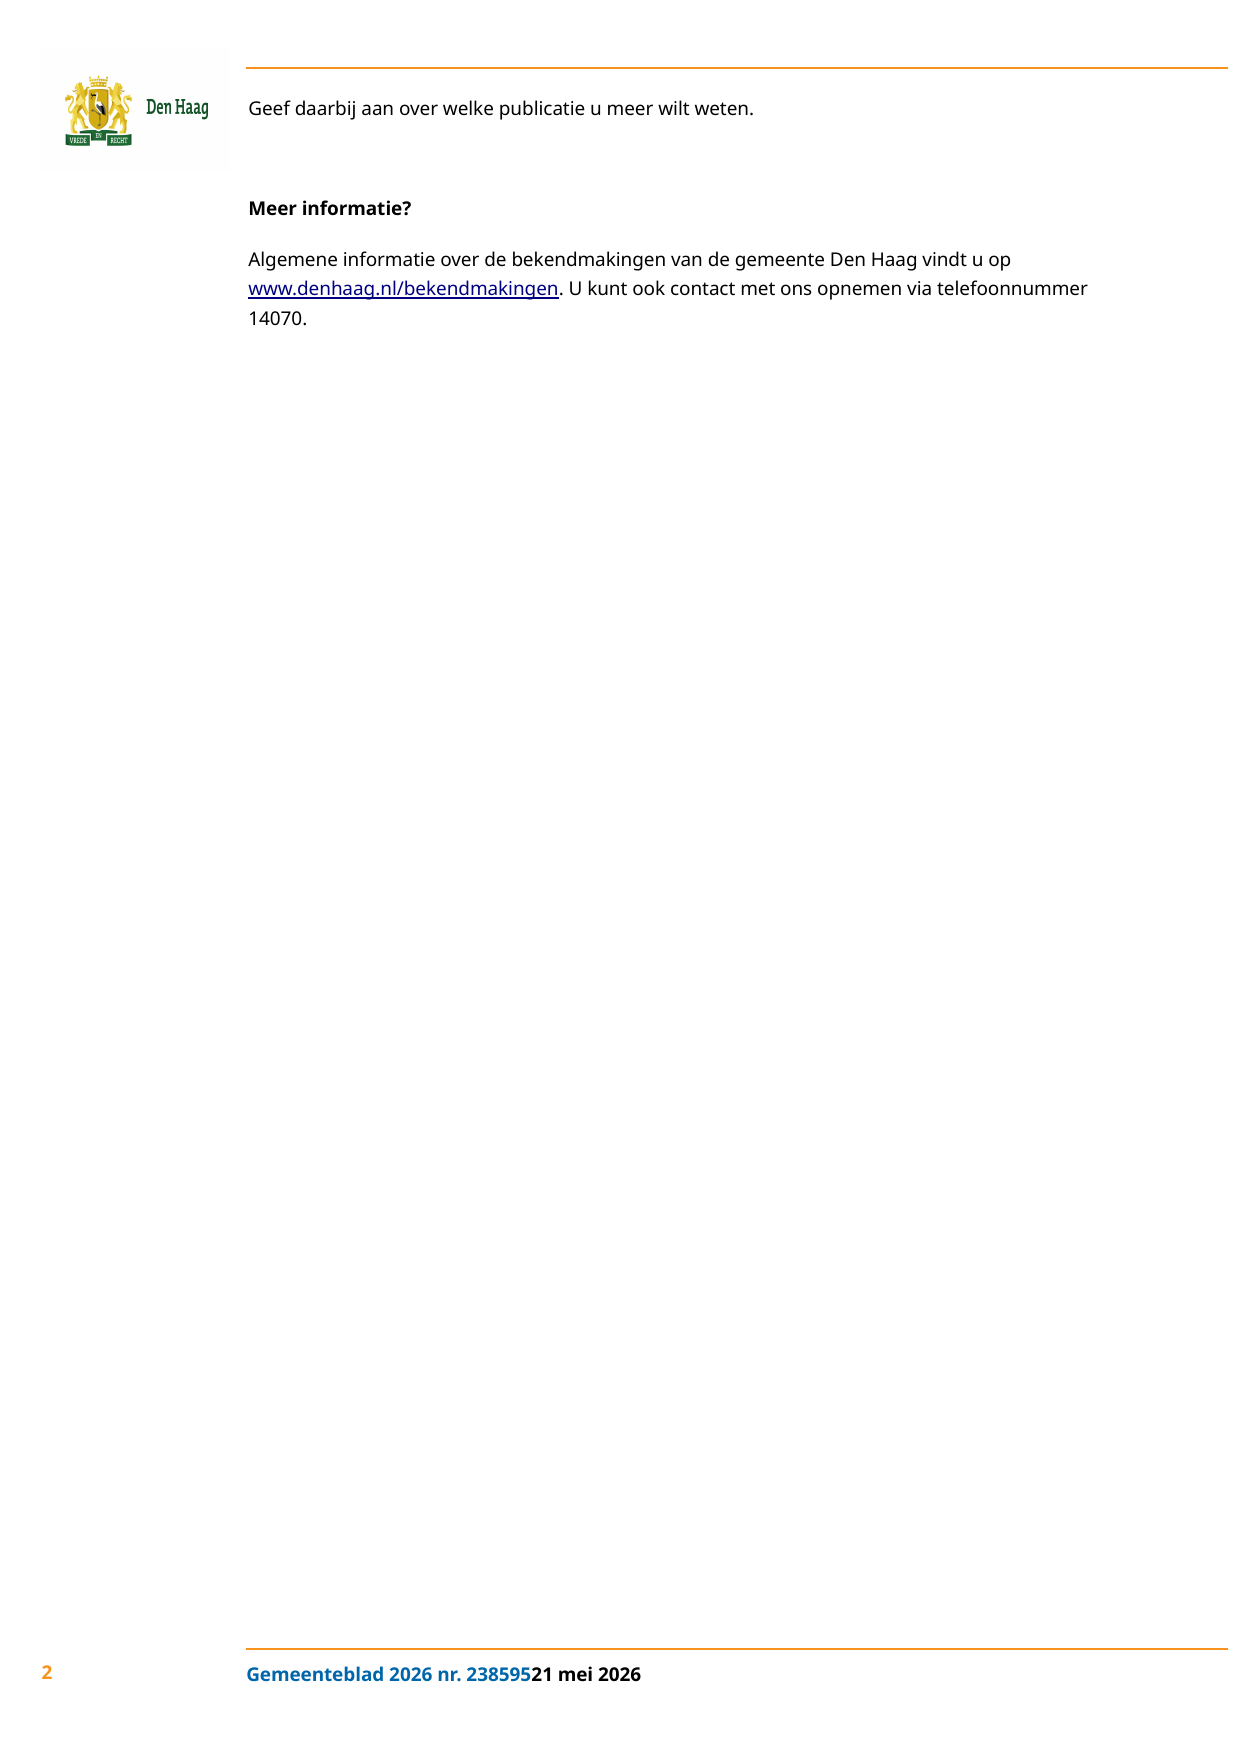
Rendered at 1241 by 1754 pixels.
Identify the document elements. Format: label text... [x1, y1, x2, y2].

picture [41, 47, 231, 172]
text Geef daarbij aan over welke publicatie u meer wilt weten. [248, 95, 1152, 121]
text Meer informatie? [248, 196, 1152, 221]
text Algemene informatie over de bekendmakingen van de gemeente Den Haag vindt u op www.denhaag.nl/bekendmakingen. U kunt ook contact met ons opnemen via telefoonnummer 14070. [248, 246, 1152, 331]
